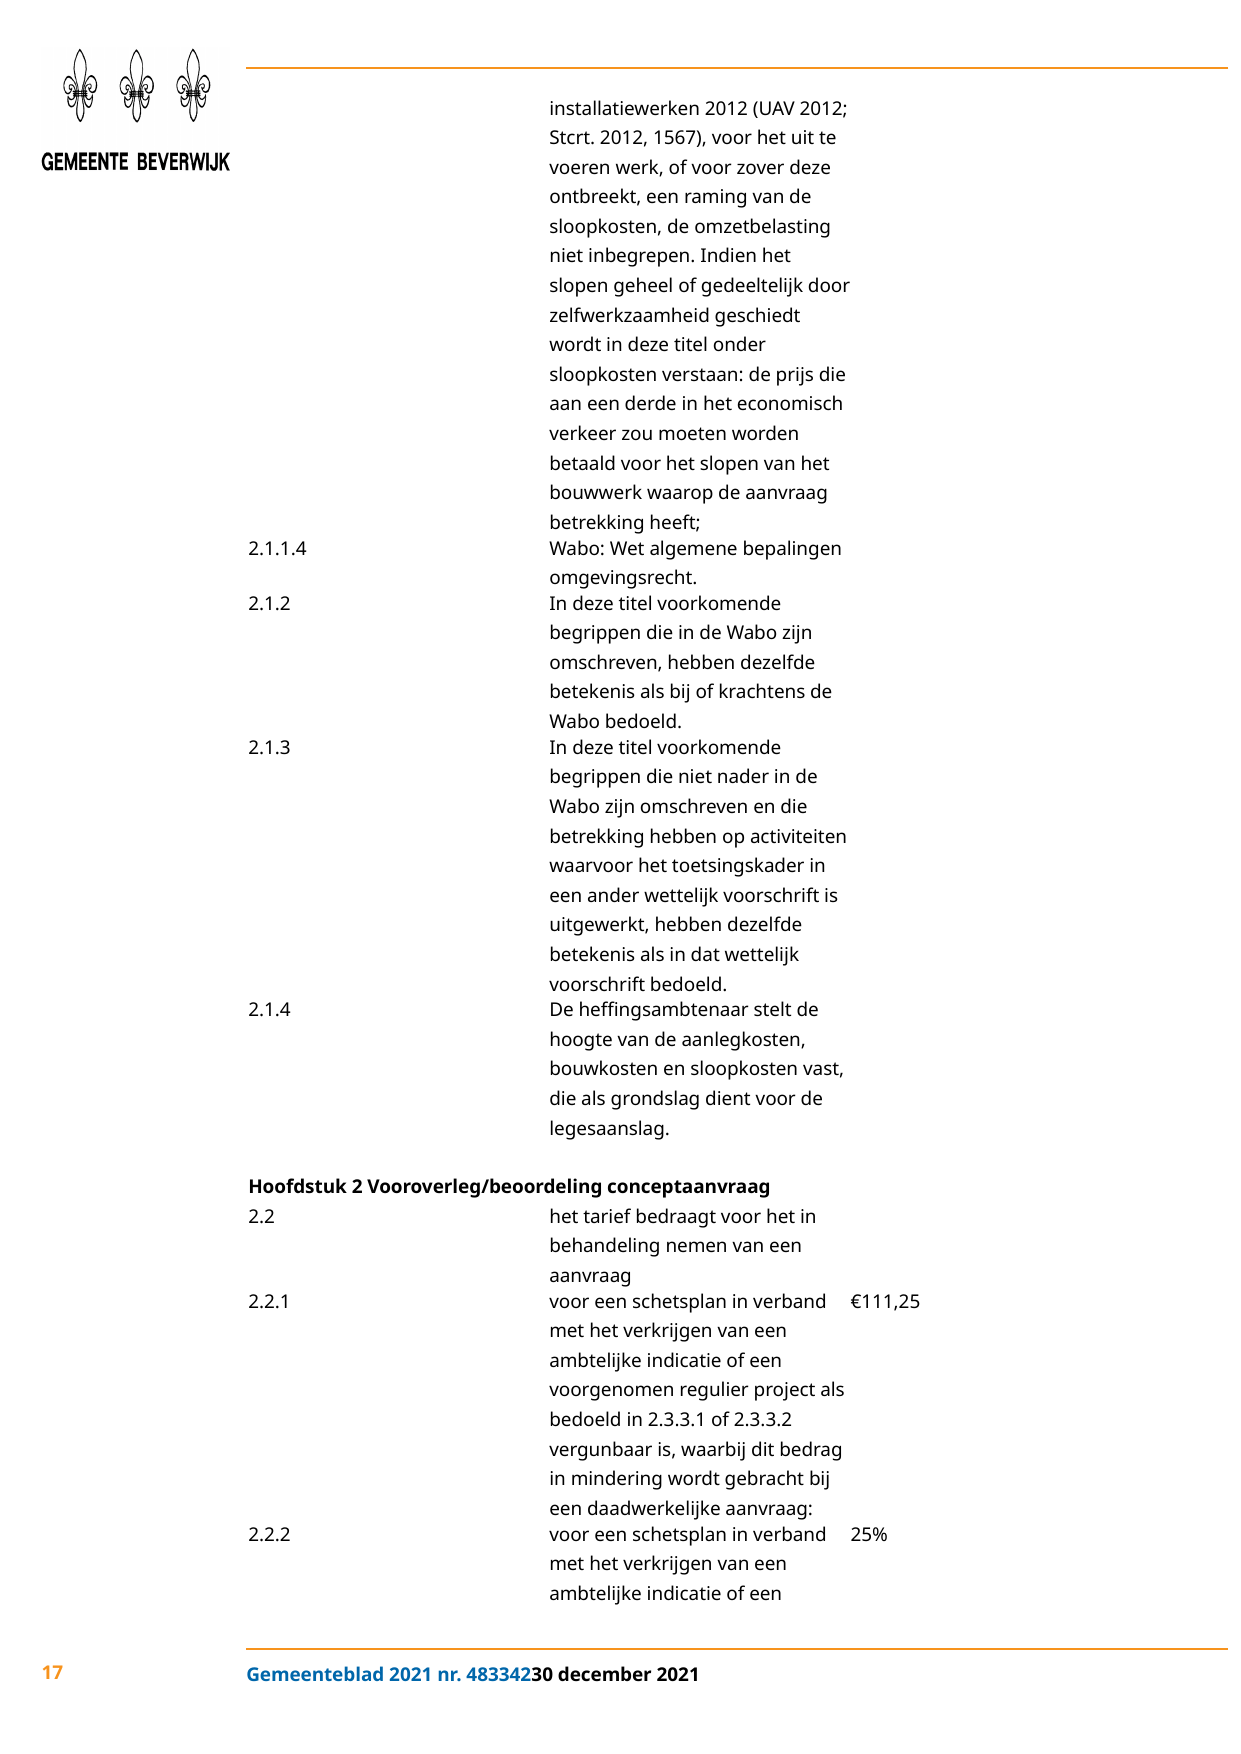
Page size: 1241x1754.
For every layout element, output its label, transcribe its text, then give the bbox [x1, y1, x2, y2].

table_cell 2.2.2 [248, 1521, 549, 1606]
table_cell 2.1.1.4 [248, 535, 549, 590]
table_cell 2.1.3 [248, 734, 549, 996]
table_cell [850, 590, 1152, 734]
table_cell [850, 996, 1152, 1141]
table_header het tarief bedraagt voor het in behandeling nemen van een aanvraag [549, 1203, 850, 1288]
table_cell Wabo: Wet algemene bepalingen omgevingsrecht. [549, 535, 850, 590]
table_cell In deze titel voorkomende begrippen die in de Wabo zijn omschreven, hebben dezelfde betekenis als bij of krachtens de Wabo bedoeld. [549, 590, 850, 734]
table_cell 2.1.2 [248, 590, 549, 734]
table_cell De heffingsambtenaar stelt de hoogte van de aanlegkosten, bouwkosten en sloopkosten vast, die als grondslag dient voor de legesaanslag. [549, 996, 850, 1141]
table_cell [850, 734, 1152, 996]
table_header [850, 1203, 1152, 1288]
table_cell [850, 95, 1152, 535]
table_cell [248, 95, 549, 535]
table_cell [850, 535, 1152, 590]
table_cell 2.1.4 [248, 996, 549, 1141]
text Hoofdstuk 2 Vooroverleg/beoordeling conceptaanvraag [248, 1173, 1152, 1199]
table_cell In deze titel voorkomende begrippen die niet nader in de Wabo zijn omschreven en die betrekking hebben op activiteiten waarvoor het toetsingskader in een ander wettelijk voorschrift is uitgewerkt, hebben dezelfde betekenis als in dat wettelijk voorschrift bedoeld. [549, 734, 850, 996]
picture [41, 47, 231, 172]
table_cell voor een schetsplan in verband met het verkrijgen van een ambtelijke indicatie of een voorgenomen regulier project als bedoeld in 2.3.3.1 of 2.3.3.2 vergunbaar is, waarbij dit bedrag in mindering wordt gebracht bij een daadwerkelijke aanvraag: [549, 1288, 850, 1521]
table_cell €111,25 [850, 1288, 1152, 1521]
table_header 2.2 [248, 1203, 549, 1288]
table_cell voor een schetsplan in verband met het verkrijgen van een ambtelijke indicatie of een [549, 1521, 850, 1606]
table_cell installatiewerken 2012 (UAV 2012; Stcrt. 2012, 1567), voor het uit te voeren werk, of voor zover deze ontbreekt, een raming van de sloopkosten, de omzetbelasting niet inbegrepen. Indien het slopen geheel of gedeeltelijk door zelfwerkzaamheid geschiedt wordt in deze titel onder sloopkosten verstaan: de prijs die aan een derde in het economisch verkeer zou moeten worden betaald voor het slopen van het bouwwerk waarop de aanvraag betrekking heeft; [549, 95, 850, 535]
table_cell 2.2.1 [248, 1288, 549, 1521]
table_cell 25% [850, 1521, 1152, 1606]
